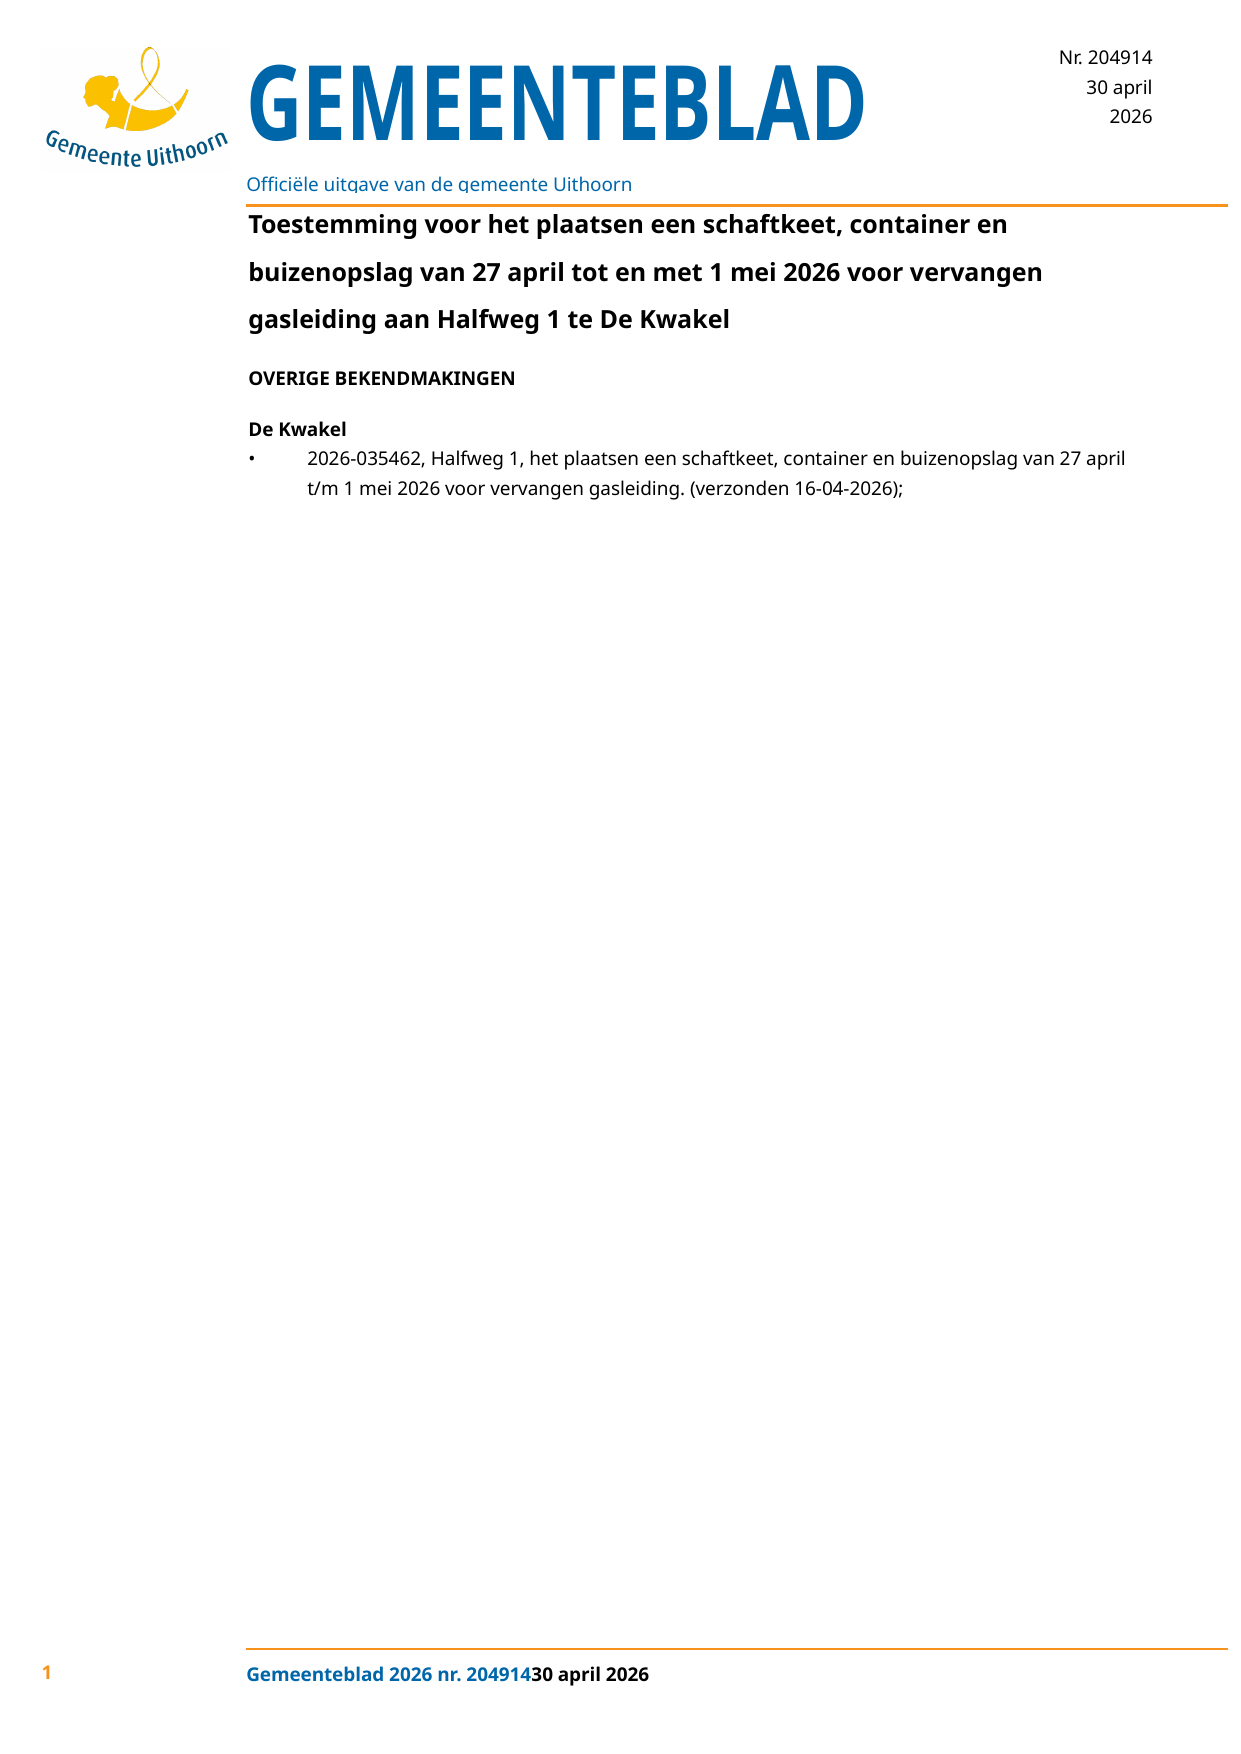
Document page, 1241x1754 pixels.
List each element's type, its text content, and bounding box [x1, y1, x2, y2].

text Toestemming voor het plaatsen een schaftkeet, container en buizenopslag van 27 april tot en met 1 mei 2026 voor vervangen gasleiding aan Halfweg 1 te De Kwakel [248, 207, 1152, 336]
list 2026-035462, Halfweg 1, het plaatsen een schaftkeet, container en buizenopslag van 27 april t/m 1 mei 2026 voor vervangen gasleiding. (verzonden 16-04-2026); [248, 446, 1152, 501]
picture [41, 47, 231, 172]
text OVERIGE BEKENDMAKINGEN [248, 366, 1152, 391]
text De Kwakel [248, 416, 1152, 442]
